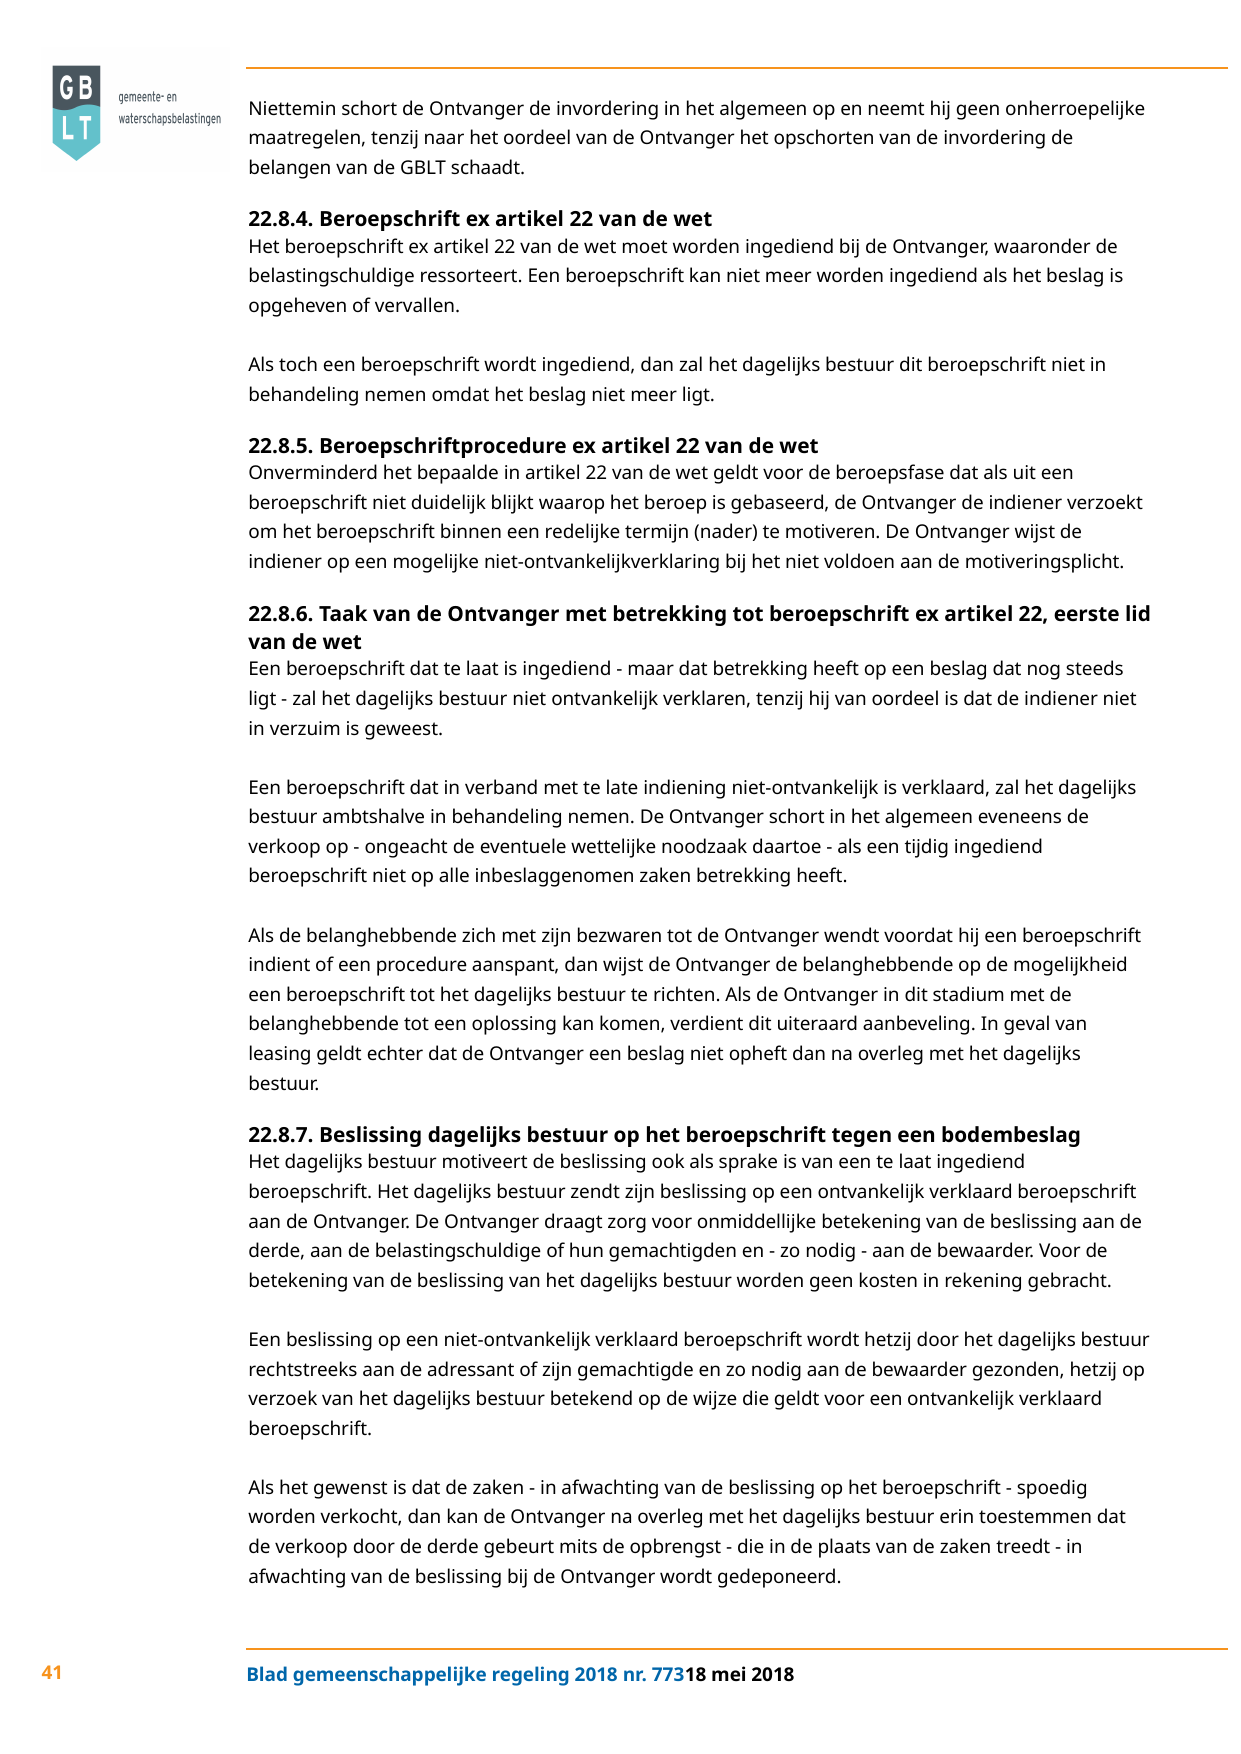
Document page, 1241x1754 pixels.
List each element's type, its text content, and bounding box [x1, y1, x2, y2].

text Onverminderd het bepaalde in artikel 22 van de wet geldt voor de beroepsfase dat als uit een beroepschrift niet duidelijk blijkt waarop het beroep is gebaseerd, de Ontvanger de indiener verzoekt om het beroepschrift binnen een redelijke termijn (nader) te motiveren. De Ontvanger wijst de indiener op een mogelijke niet-ontvankelijkverklaring bij het niet voldoen aan de motiveringsplicht. [248, 459, 1152, 574]
text Niettemin schort de Ontvanger de invordering in het algemeen op en neemt hij geen onherroepelijke maatregelen, tenzij naar het oordeel van de Ontvanger het opschorten van de invordering de belangen van de GBLT schaadt. [248, 95, 1152, 180]
text Het beroepschrift ex artikel 22 van de wet moet worden ingediend bij de Ontvanger, waaronder de belastingschuldige ressorteert. Een beroepschrift kan niet meer worden ingediend als het beslag is opgeheven of vervallen. [248, 233, 1152, 318]
text 22.8.4. Beroepschrift ex artikel 22 van de wet [248, 204, 1152, 233]
text Een beslissing op een niet-ontvankelijk verklaard beroepschrift wordt hetzij door het dagelijks bestuur rechtstreeks aan de adressant of zijn gemachtigde en zo nodig aan de bewaarder gezonden, hetzij op verzoek van het dagelijks bestuur betekend op de wijze die geldt voor een ontvankelijk verklaard beroepschrift. [248, 1326, 1152, 1441]
text 22.8.7. Beslissing dagelijks bestuur op het beroepschrift tegen een bodembeslag [248, 1120, 1152, 1149]
text Als de belanghebbende zich met zijn bezwaren tot de Ontvanger wendt voordat hij een beroepschrift indient of een procedure aanspant, dan wijst de Ontvanger de belanghebbende op de mogelijkheid een beroepschrift tot het dagelijks bestuur te richten. Als de Ontvanger in dit stadium met de belanghebbende tot een oplossing kan komen, verdient dit uiteraard aanbeveling. In geval van leasing geldt echter dat de Ontvanger een beslag niet opheft dan na overleg met het dagelijks bestuur. [248, 922, 1152, 1096]
text Het dagelijks bestuur motiveert de beslissing ook als sprake is van een te laat ingediend beroepschrift. Het dagelijks bestuur zendt zijn beslissing op een ontvankelijk verklaard beroepschrift aan de Ontvanger. De Ontvanger draagt zorg voor onmiddellijke betekening van de beslissing aan de derde, aan de belastingschuldige of hun gemachtigden en - zo nodig - aan de bewaarder. Voor de betekening van de beslissing van het dagelijks bestuur worden geen kosten in rekening gebracht. [248, 1149, 1152, 1293]
text Een beroepschrift dat te laat is ingediend - maar dat betrekking heeft op een beslag dat nog steeds ligt - zal het dagelijks bestuur niet ontvankelijk verklaren, tenzij hij van oordeel is dat de indiener niet in verzuim is geweest. [248, 656, 1152, 741]
picture [41, 47, 231, 172]
text Een beroepschrift dat in verband met te late indiening niet-ontvankelijk is verklaard, zal het dagelijks bestuur ambtshalve in behandeling nemen. De Ontvanger schort in het algemeen eveneens de verkoop op - ongeacht de eventuele wettelijke noodzaak daartoe - als een tijdig ingediend beroepschrift niet op alle inbeslaggenomen zaken betrekking heeft. [248, 774, 1152, 888]
text Als het gewenst is dat de zaken - in afwachting van de beslissing op het beroepschrift - spoedig worden verkocht, dan kan de Ontvanger na overleg met het dagelijks bestuur erin toestemmen dat de verkoop door de derde gebeurt mits de opbrengst - die in de plaats van de zaken treedt - in afwachting van de beslissing bij de Ontvanger wordt gedeponeerd. [248, 1474, 1152, 1588]
text Als toch een beroepschrift wordt ingediend, dan zal het dagelijks bestuur dit beroepschrift niet in behandeling nemen omdat het beslag niet meer ligt. [248, 351, 1152, 406]
text 22.8.5. Beroepschriftprocedure ex artikel 22 van de wet [248, 431, 1152, 459]
text 22.8.6. Taak van de Ontvanger met betrekking tot beroepschrift ex artikel 22, eerste lid van de wet [248, 599, 1152, 656]
